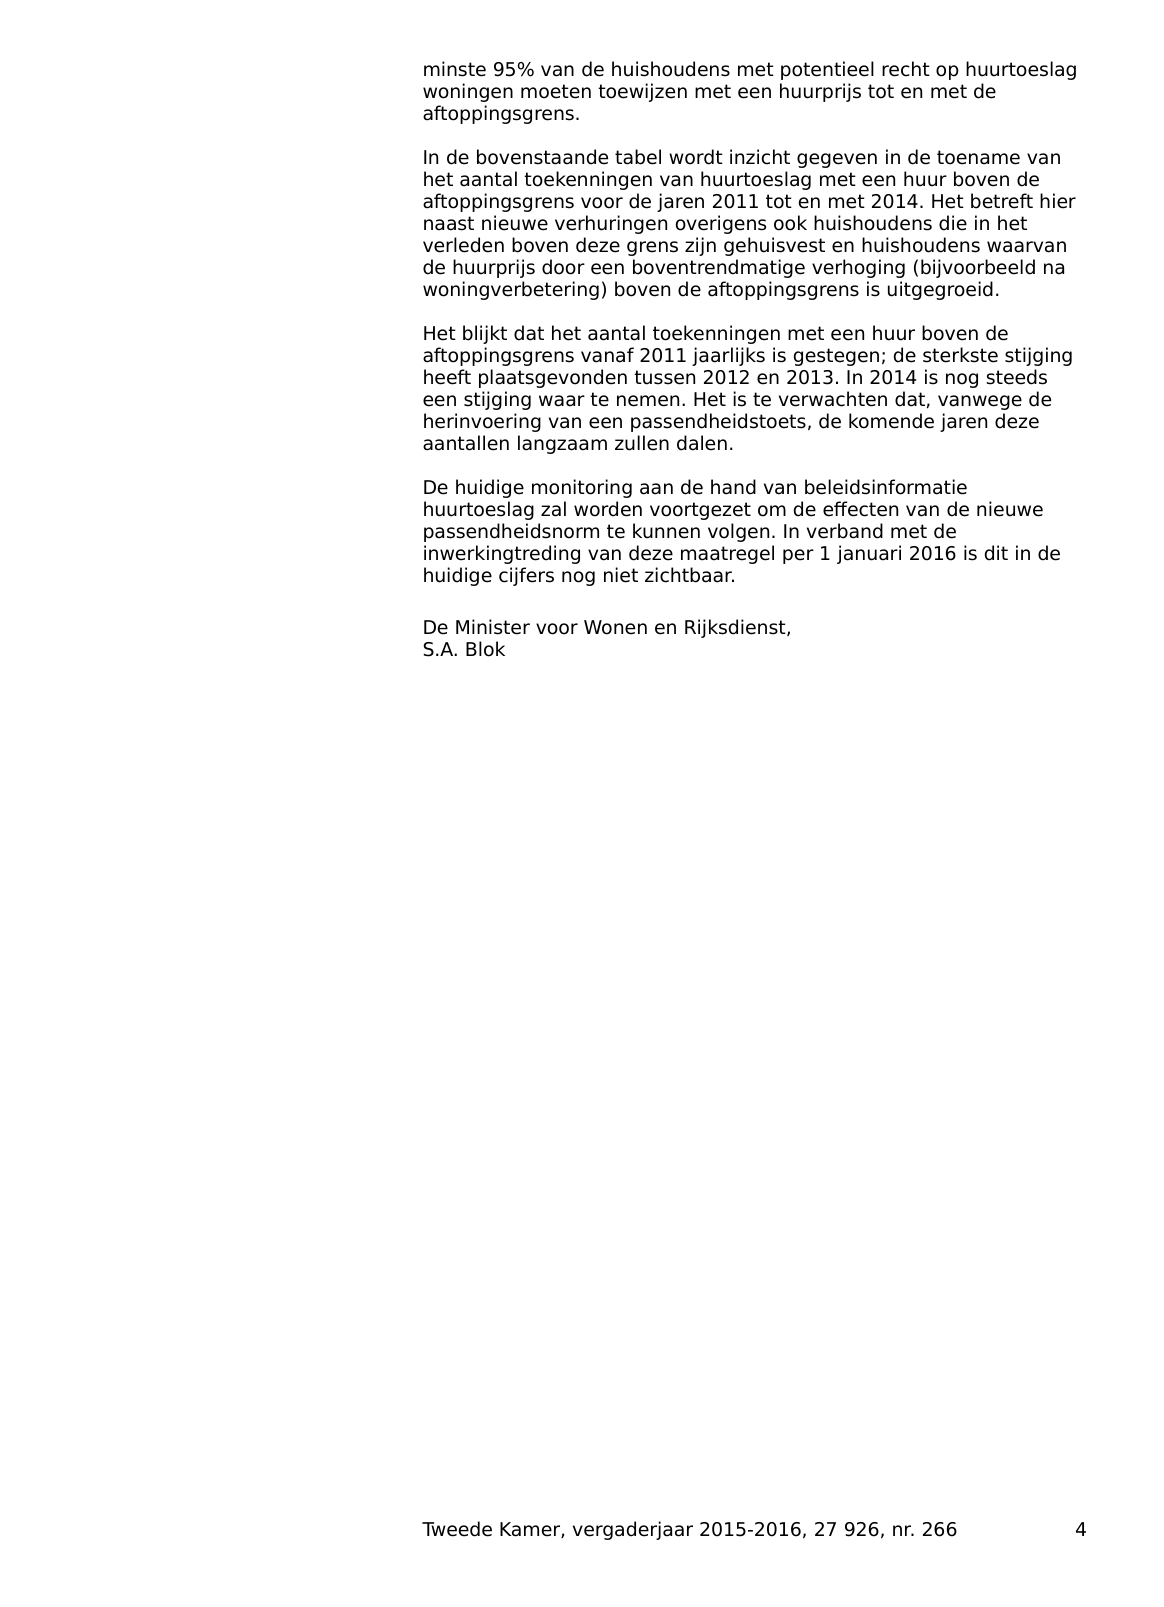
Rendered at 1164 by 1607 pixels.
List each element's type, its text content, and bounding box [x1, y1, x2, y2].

text In de bovenstaande tabel wordt inzicht gegeven in de toename van het aantal toekenningen van huurtoeslag met een huur boven de aftoppingsgrens voor de jaren 2011 tot en met 2014. Het betreft hier naast nieuwe verhuringen overigens ook huishoudens die in het verleden boven deze grens zijn gehuisvest en huishoudens waarvan de huurprijs door een boventrendmatige verhoging (bijvoorbeeld na woningverbetering) boven de aftoppingsgrens is uitgegroeid. [422, 147, 1087, 301]
text minste 95% van de huishoudens met potentieel recht op huurtoeslag woningen moeten toewijzen met een huurprijs tot en met de aftoppingsgrens. [422, 59, 1087, 125]
text De huidige monitoring aan de hand van beleidsinformatie huurtoeslag zal worden voortgezet om de effecten van de nieuwe passendheidsnorm te kunnen volgen. In verband met de inwerkingtreding van deze maatregel per 1 januari 2016 is dit in de huidige cijfers nog niet zichtbaar. [422, 477, 1087, 587]
text Het blijkt dat het aantal toekenningen met een huur boven de aftoppingsgrens vanaf 2011 jaarlijks is gestegen; de sterkste stijging heeft plaatsgevonden tussen 2012 en 2013. In 2014 is nog steeds een stijging waar te nemen. Het is te verwachten dat, vanwege de herinvoering van een passendheidstoets, de komende jaren deze aantallen langzaam zullen dalen. [422, 323, 1087, 455]
text De Minister voor Wonen en Rijksdienst, S.A. Blok [422, 617, 1087, 661]
